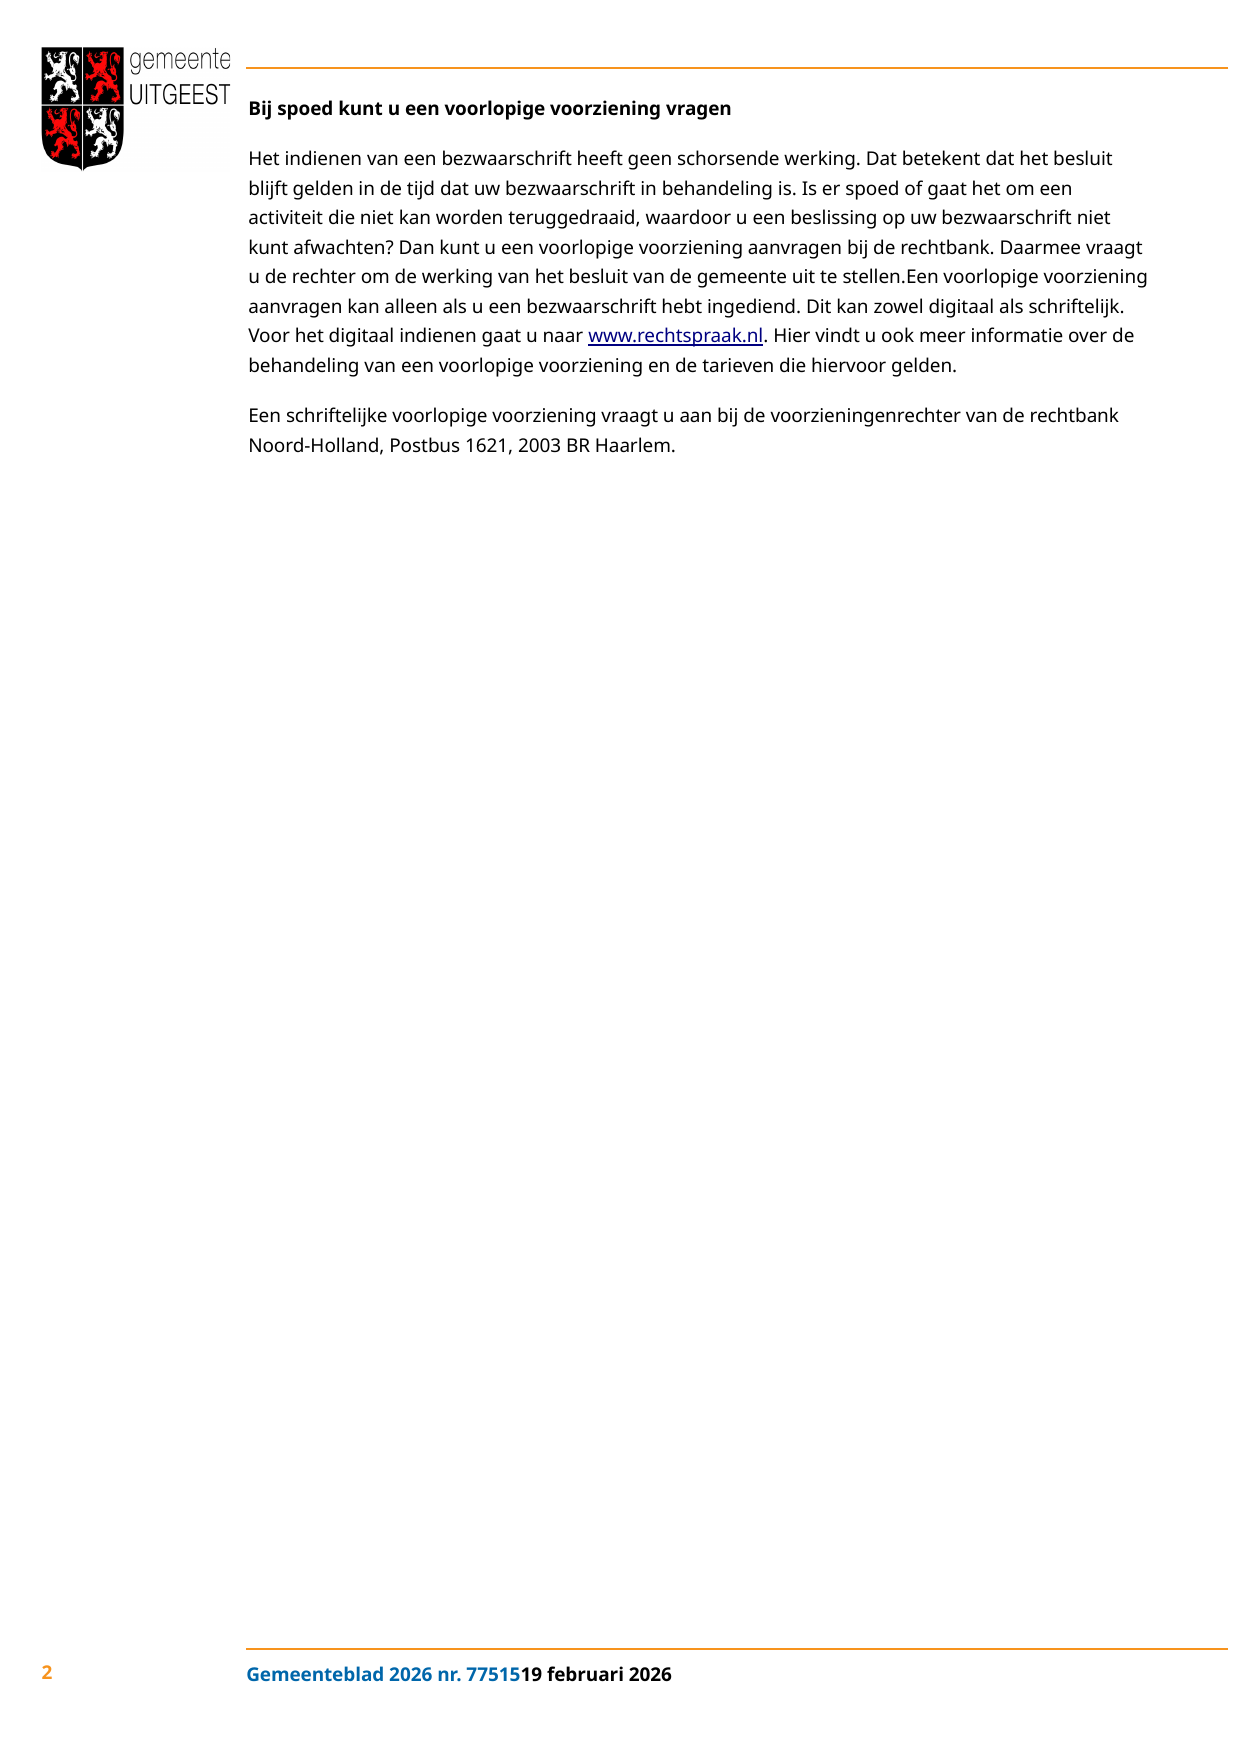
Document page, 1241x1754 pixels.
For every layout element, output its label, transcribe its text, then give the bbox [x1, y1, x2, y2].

picture [41, 47, 231, 172]
text Het indienen van een bezwaarschrift heeft geen schorsende werking. Dat betekent dat het besluit blijft gelden in de tijd dat uw bezwaarschrift in behandeling is. Is er spoed of gaat het om een activiteit die niet kan worden teruggedraaid, waardoor u een beslissing op uw bezwaarschrift niet kunt afwachten? Dan kunt u een voorlopige voorziening aanvragen bij de rechtbank. Daarmee vraagt u de rechter om de werking van het besluit van de gemeente uit te stellen.Een voorlopige voorziening aanvragen kan alleen als u een bezwaarschrift hebt ingediend. Dit kan zowel digitaal als schriftelijk. Voor het digitaal indienen gaat u naar www.rechtspraak.nl. Hier vindt u ook meer informatie over de behandeling van een voorlopige voorziening en de tarieven die hiervoor gelden. [248, 145, 1152, 378]
text Een schriftelijke voorlopige voorziening vraagt u aan bij de voorzieningenrechter van de rechtbank Noord-Holland, Postbus 1621, 2003 BR Haarlem. [248, 403, 1152, 458]
text Bij spoed kunt u een voorlopige voorziening vragen [248, 95, 1152, 121]
